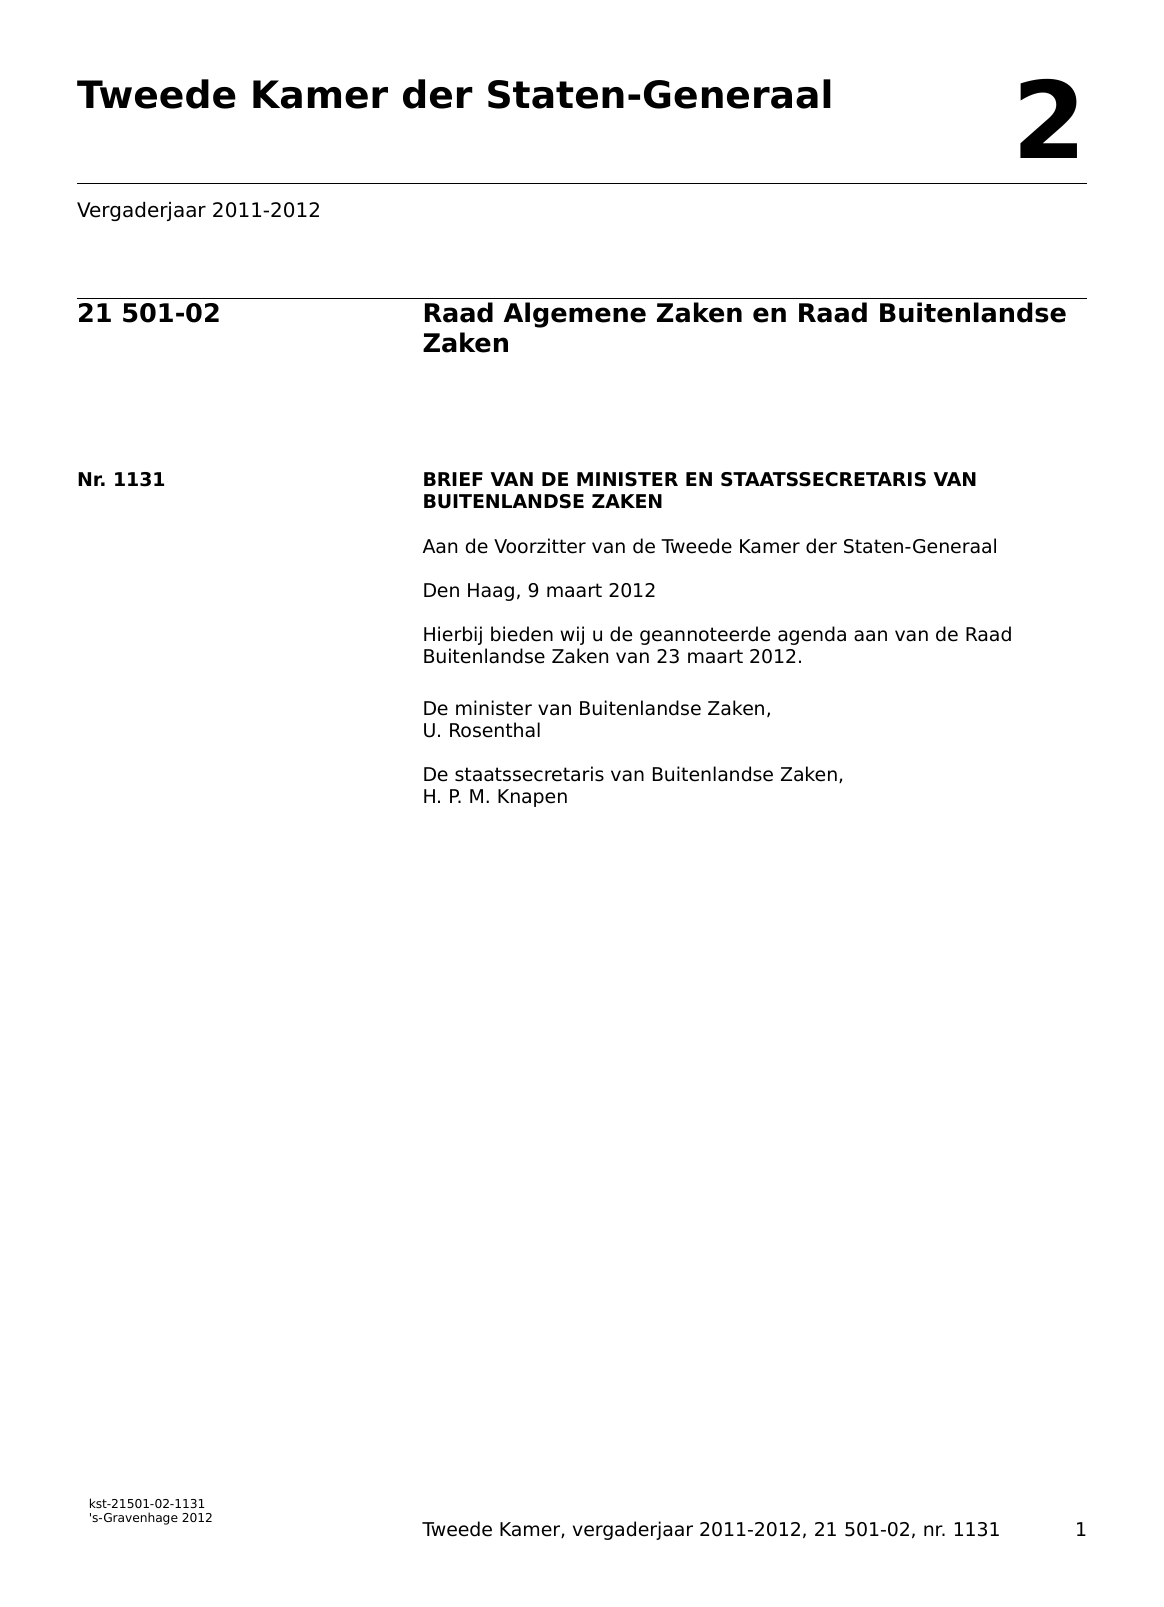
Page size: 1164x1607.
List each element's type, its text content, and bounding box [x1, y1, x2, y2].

text Den Haag, 9 maart 2012 [422, 580, 1087, 602]
table_header 2 [886, 59, 1087, 183]
table_header Tweede Kamer der Staten-Generaal [77, 59, 886, 183]
text Aan de Voorzitter van de Tweede Kamer der Staten-Generaal [422, 536, 1087, 557]
text De staatssecretaris van Buitenlandse Zaken, H. P. M. Knapen [422, 764, 1087, 808]
subtitle 21 501-02 Raad Algemene Zaken en Raad Buitenlandse Zaken [77, 299, 1087, 358]
text kst-21501-02-1131 [88, 1497, 323, 1511]
subtitle Nr. 1131 BRIEF VAN DE MINISTER EN STAATSSECRETARIS VAN BUITENLANDSE ZAKEN [77, 469, 1087, 513]
text De minister van Buitenlandse Zaken, U. Rosenthal [422, 698, 1087, 742]
table_cell Vergaderjaar 2011-2012 [77, 184, 1087, 298]
text Hierbij bieden wij u de geannoteerde agenda aan van de Raad Buitenlandse Zaken van 23 maart 2012. [422, 624, 1087, 668]
text 's-Gravenhage 2012 [88, 1511, 323, 1525]
